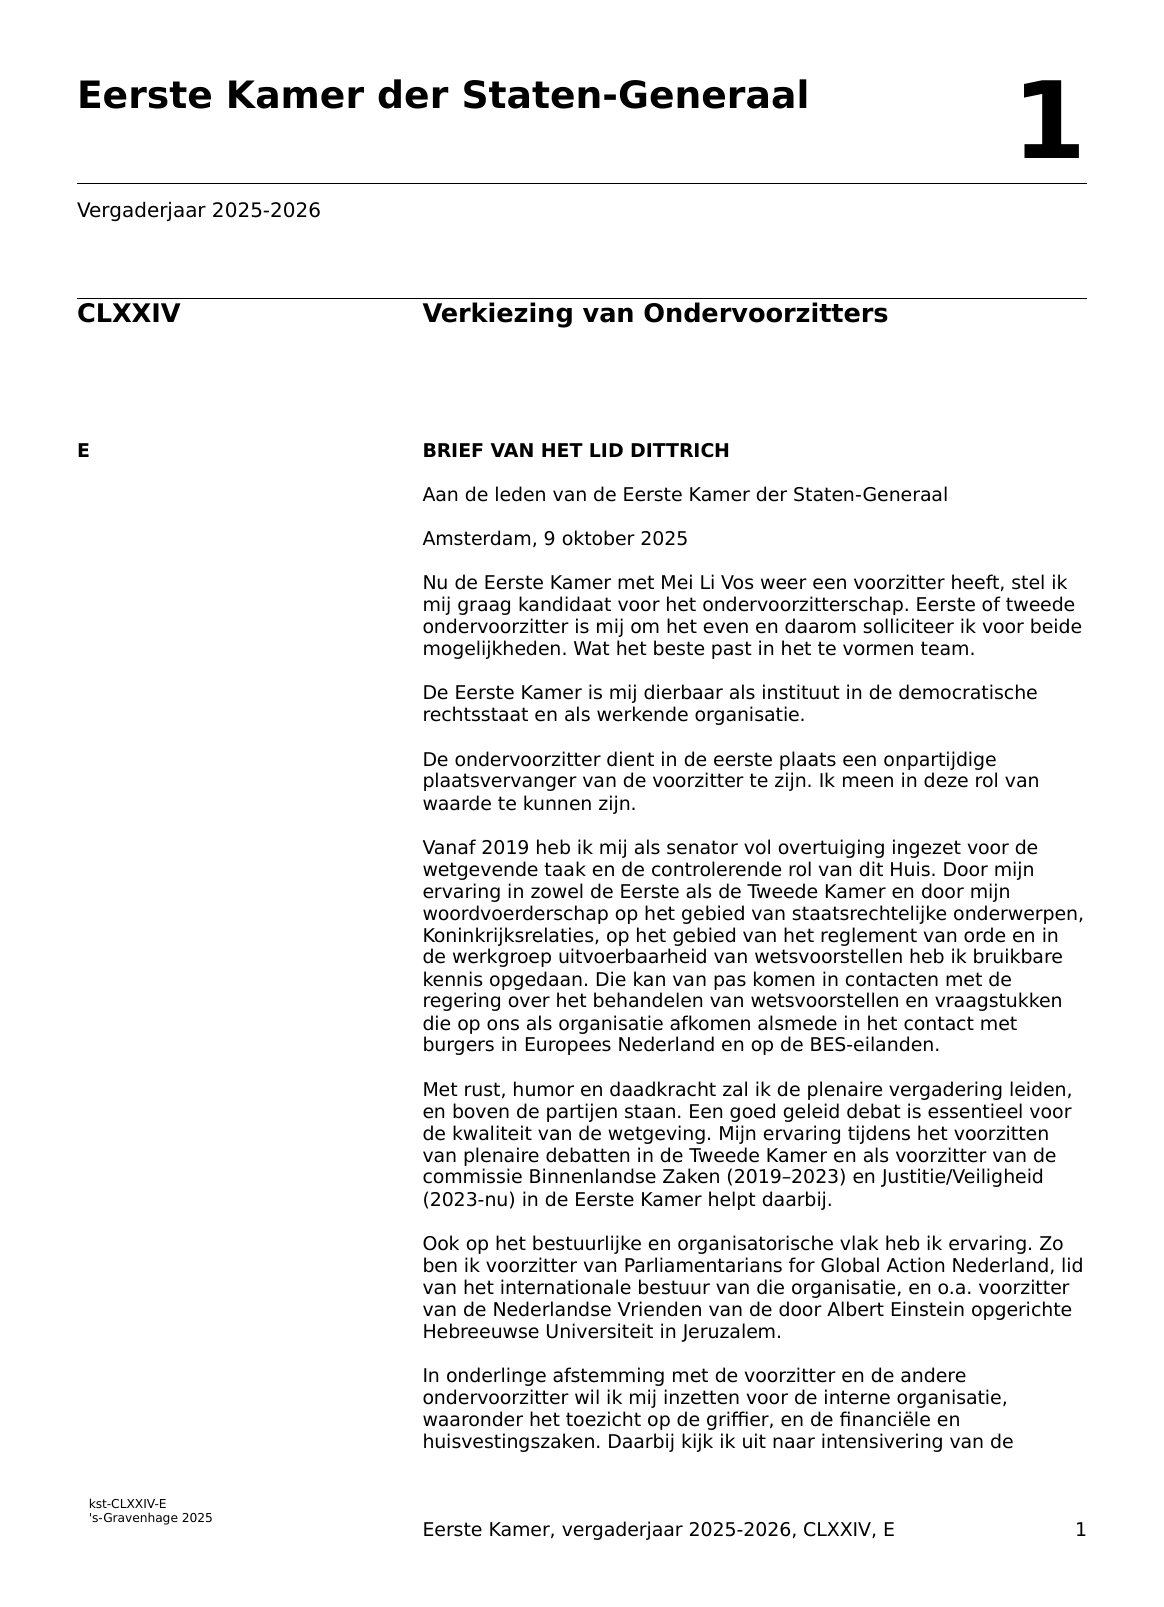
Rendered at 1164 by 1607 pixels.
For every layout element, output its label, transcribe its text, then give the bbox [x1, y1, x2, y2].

text De Eerste Kamer is mij dierbaar als instituut in de democratische rechtsstaat en als werkende organisatie. [422, 682, 1087, 726]
text Vanaf 2019 heb ik mij als senator vol overtuiging ingezet voor de wetgevende taak en de controlerende rol van dit Huis. Door mijn ervaring in zowel de Eerste als de Tweede Kamer en door mijn woordvoerderschap op het gebied van staatsrechtelijke onderwerpen, Koninkrijksrelaties, op het gebied van het reglement van orde en in de werkgroep uitvoerbaarheid van wetsvoorstellen heb ik bruikbare kennis opgedaan. Die kan van pas komen in contacten met de regering over het behandelen van wetsvoorstellen en vraagstukken die op ons als organisatie afkomen alsmede in het contact met burgers in Europees Nederland en op de BES-eilanden. [422, 837, 1087, 1056]
text Amsterdam, 9 oktober 2025 [422, 528, 1087, 550]
text De ondervoorzitter dient in de eerste plaats een onpartijdige plaatsvervanger van de voorzitter te zijn. Ik meen in deze rol van waarde te kunnen zijn. [422, 748, 1087, 814]
table_cell Vergaderjaar 2025-2026 [77, 184, 1087, 298]
text 's-Gravenhage 2025 [88, 1511, 323, 1525]
subtitle CLXXIV Verkiezing van Ondervoorzitters [77, 299, 1087, 329]
table_header Eerste Kamer der Staten-Generaal [77, 59, 886, 183]
text Aan de leden van de Eerste Kamer der Staten-Generaal [422, 484, 1087, 506]
text Ook op het bestuurlijke en organisatorische vlak heb ik ervaring. Zo ben ik voorzitter van Parliamentarians for Global Action Nederland, lid van het internationale bestuur van die organisatie, en o.a. voorzitter van de Nederlandse Vrienden van de door Albert Einstein opgerichte Hebreeuwse Universiteit in Jeruzalem. [422, 1233, 1087, 1342]
subtitle E BRIEF VAN HET LID DITTRICH [77, 440, 1087, 462]
text Nu de Eerste Kamer met Mei Li Vos weer een voorzitter heeft, stel ik mij graag kandidaat voor het ondervoorzitterschap. Eerste of tweede ondervoorzitter is mij om het even en daarom solliciteer ik voor beide mogelijkheden. Wat het beste past in het te vormen team. [422, 572, 1087, 660]
table_header 1 [886, 59, 1087, 183]
text kst-CLXXIV-E [88, 1497, 323, 1511]
text In onderlinge afstemming met de voorzitter en de andere ondervoorzitter wil ik mij inzetten voor de interne organisatie, waaronder het toezicht op de griffier, en de financiële en huisvestingszaken. Daarbij kijk ik uit naar intensivering van de [422, 1365, 1087, 1453]
text Met rust, humor en daadkracht zal ik de plenaire vergadering leiden, en boven de partijen staan. Een goed geleid debat is essentieel voor de kwaliteit van de wetgeving. Mijn ervaring tijdens het voorzitten van plenaire debatten in de Tweede Kamer en als voorzitter van de commissie Binnenlandse Zaken (2019–2023) en Justitie/Veiligheid (2023-nu) in de Eerste Kamer helpt daarbij. [422, 1078, 1087, 1210]
